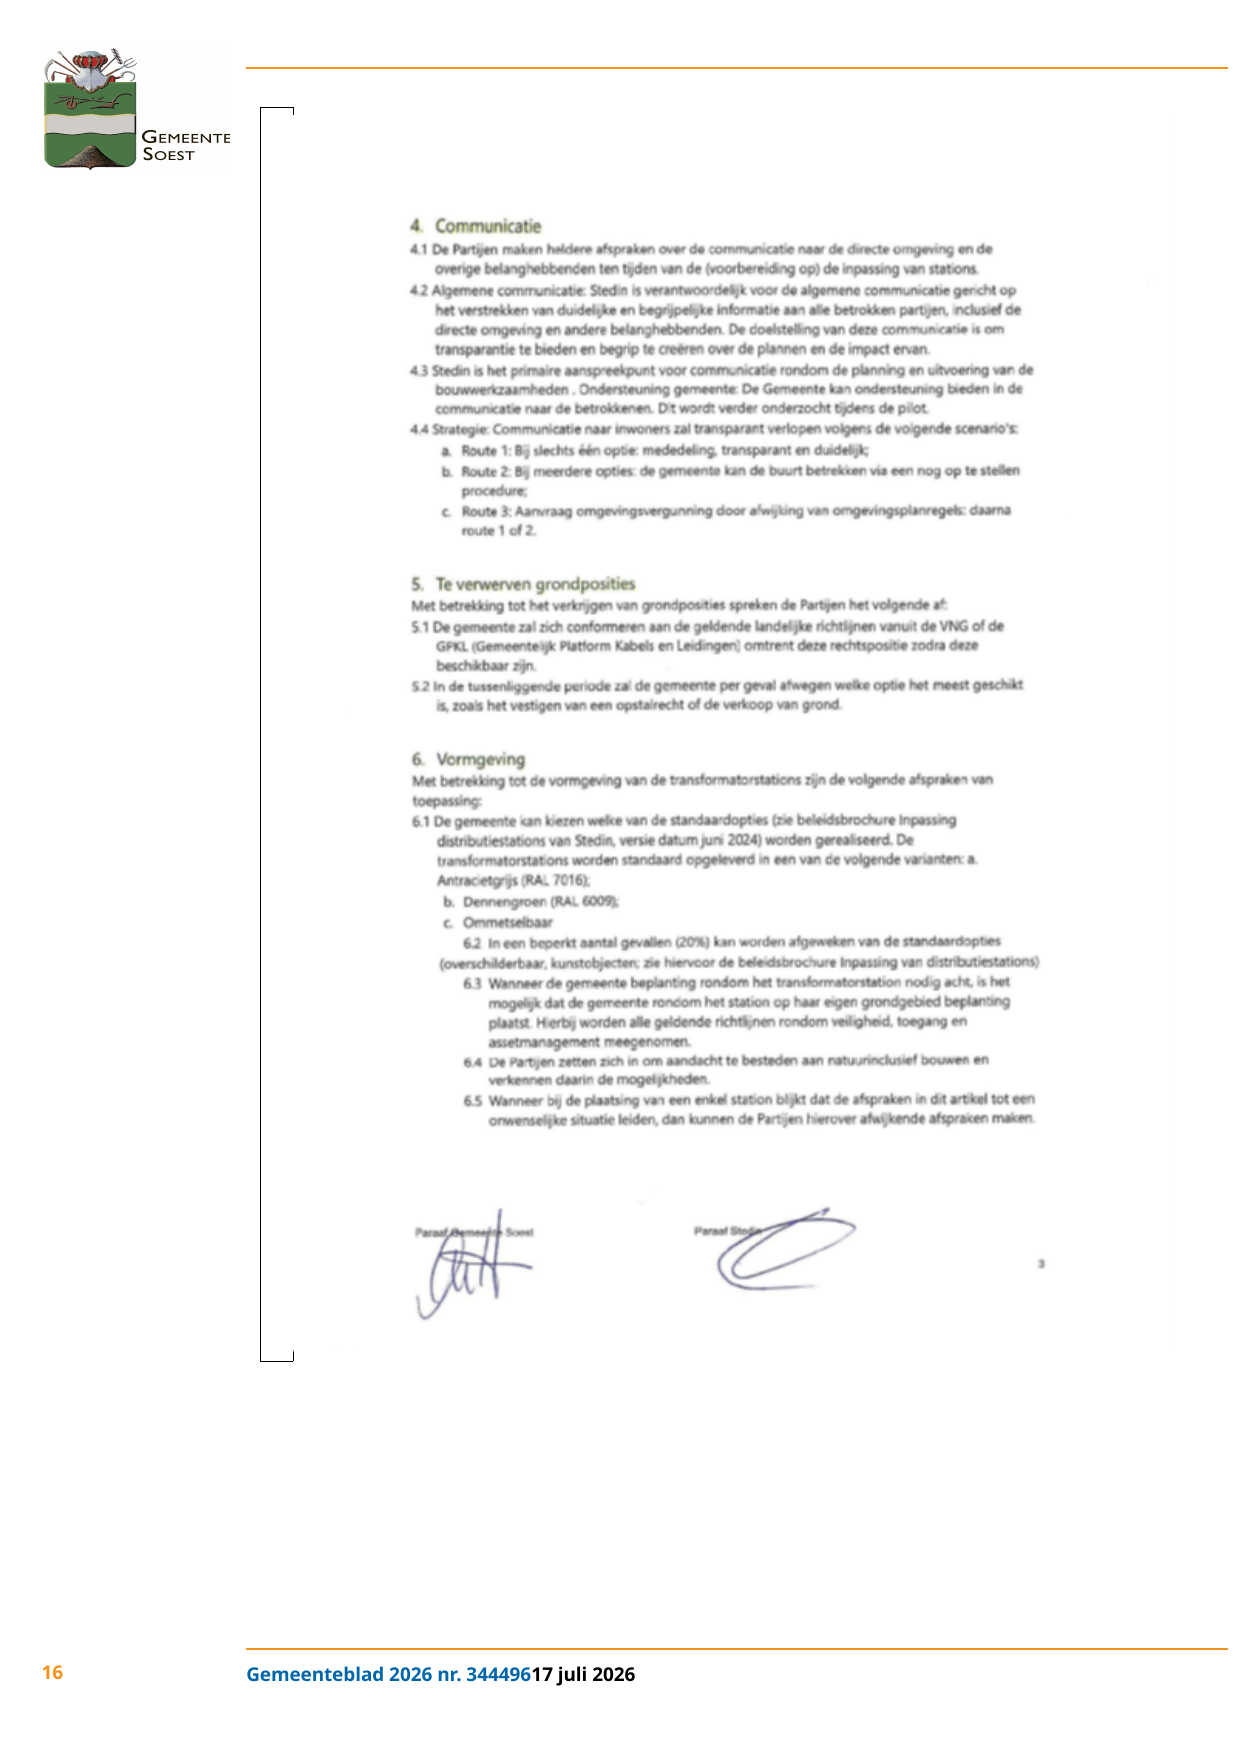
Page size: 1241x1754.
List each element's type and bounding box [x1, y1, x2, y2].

picture [268, 115, 1173, 1352]
picture [41, 47, 231, 172]
